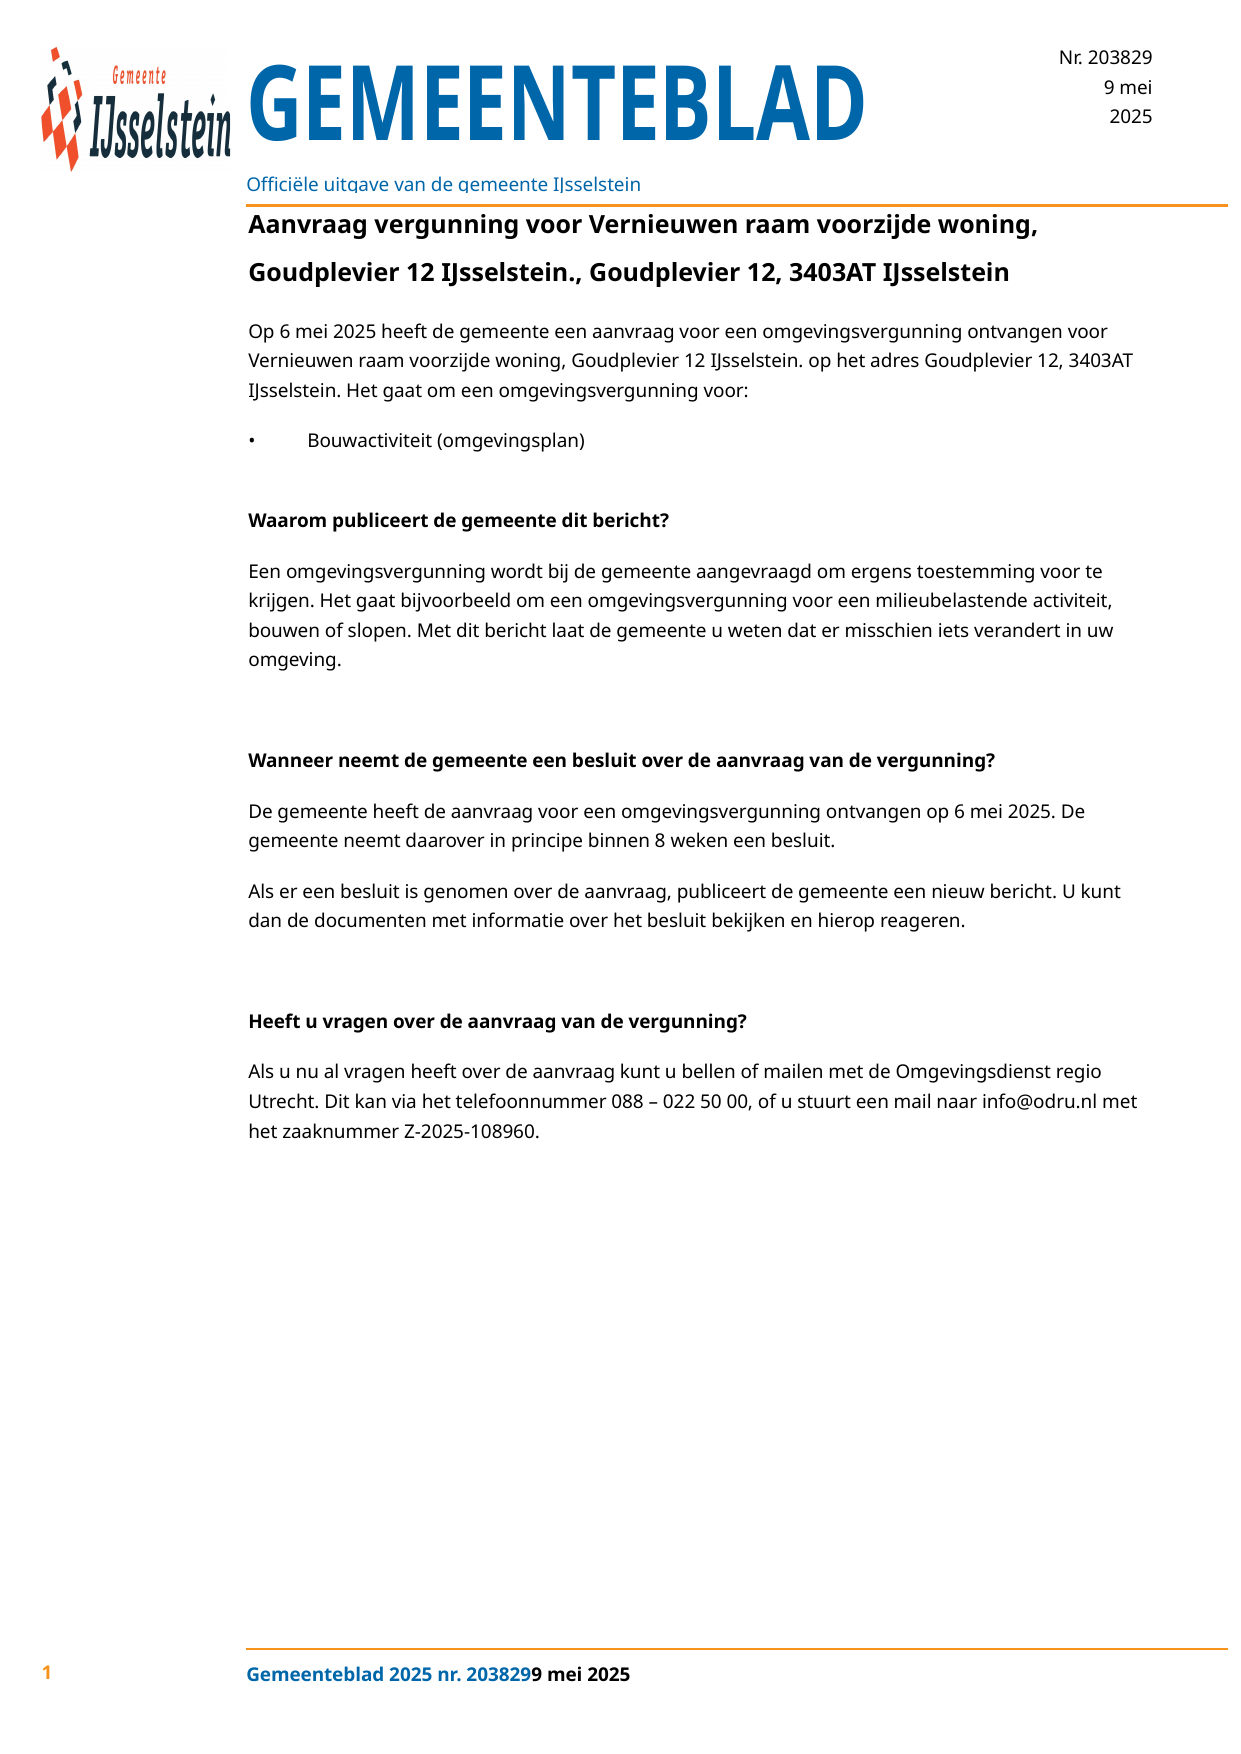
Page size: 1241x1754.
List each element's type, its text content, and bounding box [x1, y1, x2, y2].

picture [41, 47, 231, 172]
text Waarom publiceert de gemeente dit bericht? [248, 507, 1152, 533]
text Heeft u vragen over de aanvraag van de vergunning? [248, 1008, 1152, 1034]
text De gemeente heeft de aanvraag voor een omgevingsvergunning ontvangen op 6 mei 2025. De gemeente neemt daarover in principe binnen 8 weken een besluit. [248, 798, 1152, 853]
text Wanneer neemt de gemeente een besluit over de aanvraag van de vergunning? [248, 747, 1152, 773]
text Als u nu al vragen heeft over de aanvraag kunt u bellen of mailen met de Omgevingsdienst regio Utrecht. Dit kan via het telefoonnummer 088 – 022 50 00, of u stuurt een mail naar info@odru.nl met het zaaknummer Z-2025-108960. [248, 1059, 1152, 1144]
text Een omgevingsvergunning wordt bij de gemeente aangevraagd om ergens toestemming voor te krijgen. Het gaat bijvoorbeeld om een omgevingsvergunning voor een milieubelastende activiteit, bouwen of slopen. Met dit bericht laat de gemeente u weten dat er misschien iets verandert in uw omgeving. [248, 558, 1152, 672]
list Bouwactiviteit (omgevingsplan) [248, 427, 1152, 453]
text Op 6 mei 2025 heeft de gemeente een aanvraag voor een omgevingsvergunning ontvangen voor Vernieuwen raam voorzijde woning, Goudplevier 12 IJsselstein. op het adres Goudplevier 12, 3403AT IJsselstein. Het gaat om een omgevingsvergunning voor: [248, 318, 1152, 403]
text Aanvraag vergunning voor Vernieuwen raam voorzijde woning, Goudplevier 12 IJsselstein., Goudplevier 12, 3403AT IJsselstein [248, 207, 1152, 288]
text Als er een besluit is genomen over de aanvraag, publiceert de gemeente een nieuw bericht. U kunt dan de documenten met informatie over het besluit bekijken en hierop reageren. [248, 878, 1152, 933]
